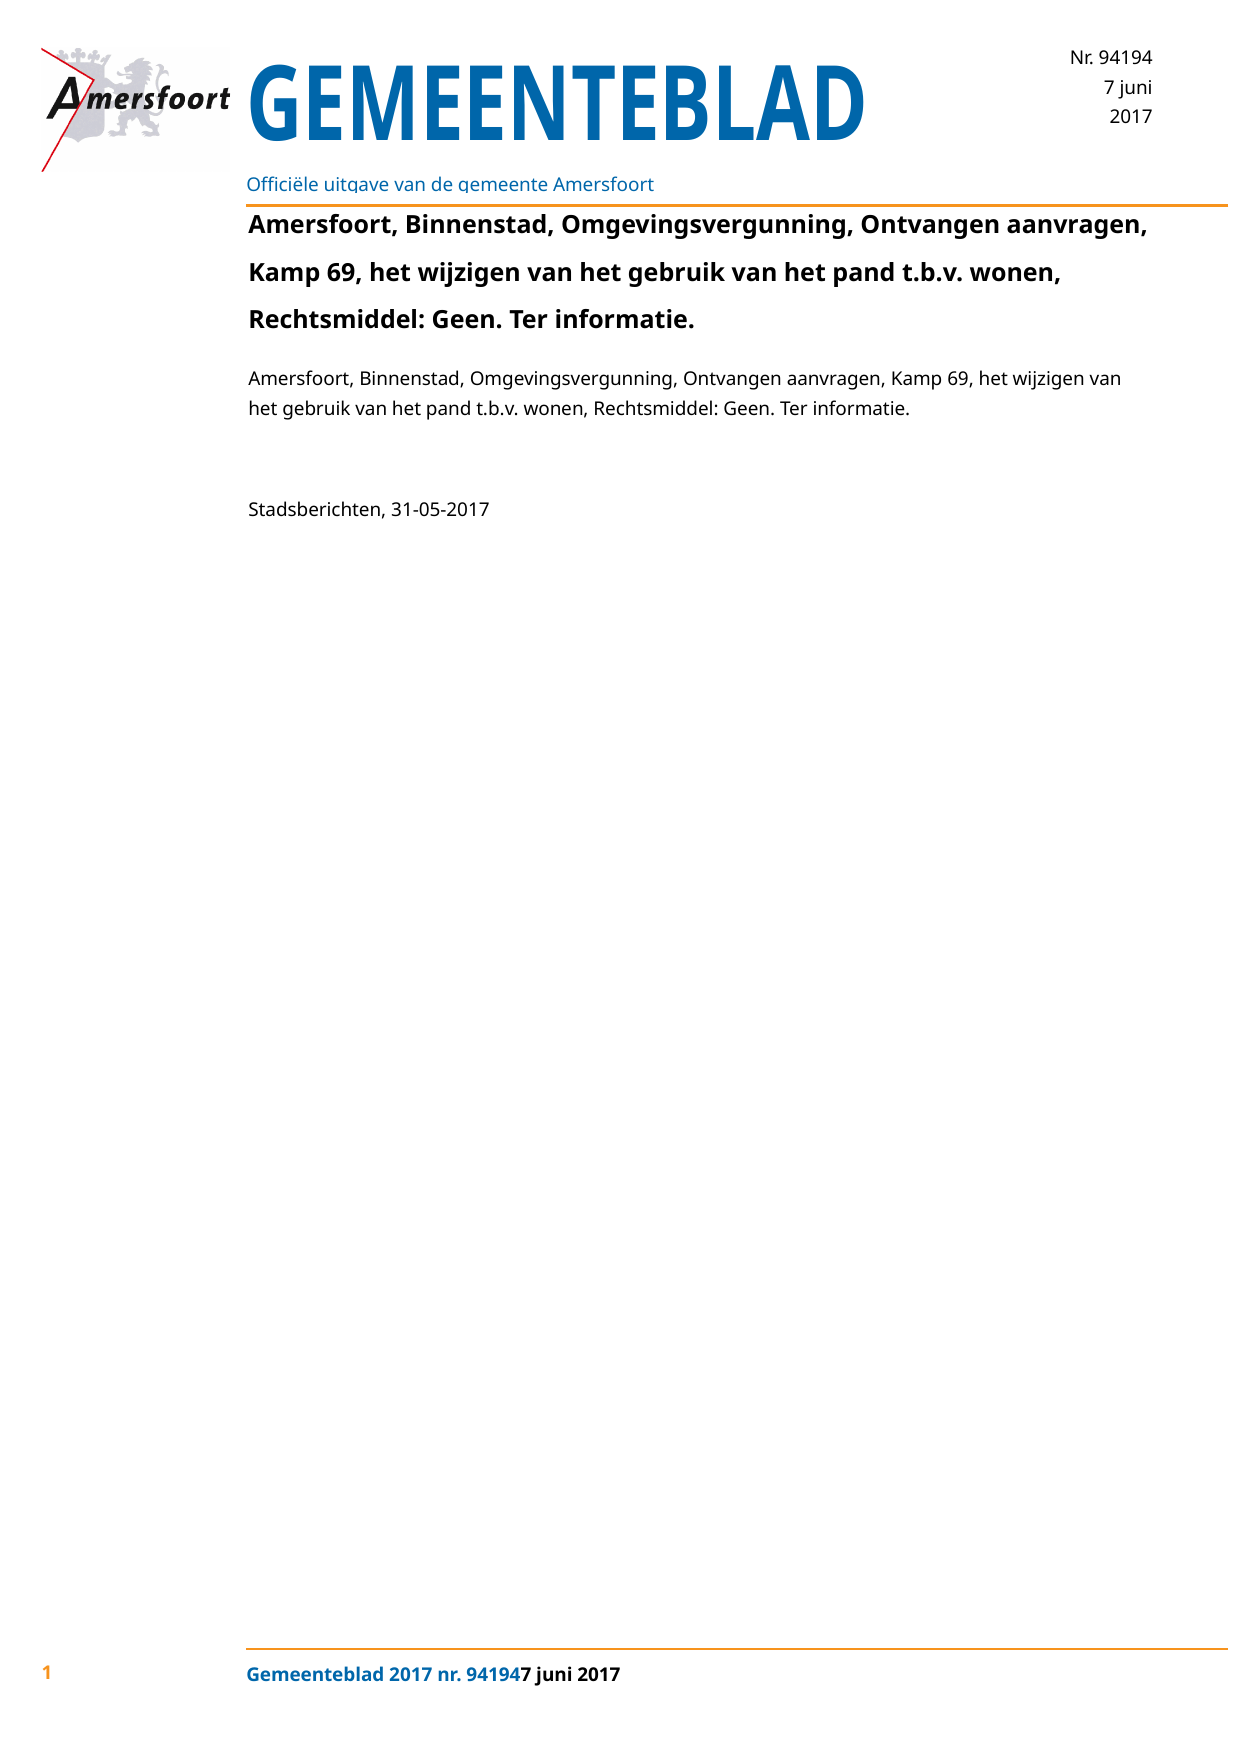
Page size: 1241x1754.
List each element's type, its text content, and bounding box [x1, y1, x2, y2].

text Amersfoort, Binnenstad, Omgevingsvergunning, Ontvangen aanvragen, Kamp 69, het wijzigen van het gebruik van het pand t.b.v. wonen, Rechtsmiddel: Geen. Ter informatie. [248, 366, 1152, 421]
picture [41, 47, 231, 172]
text Stadsberichten, 31-05-2017 [248, 496, 1152, 522]
text Amersfoort, Binnenstad, Omgevingsvergunning, Ontvangen aanvragen, Kamp 69, het wijzigen van het gebruik van het pand t.b.v. wonen, Rechtsmiddel: Geen. Ter informatie. [248, 207, 1152, 336]
